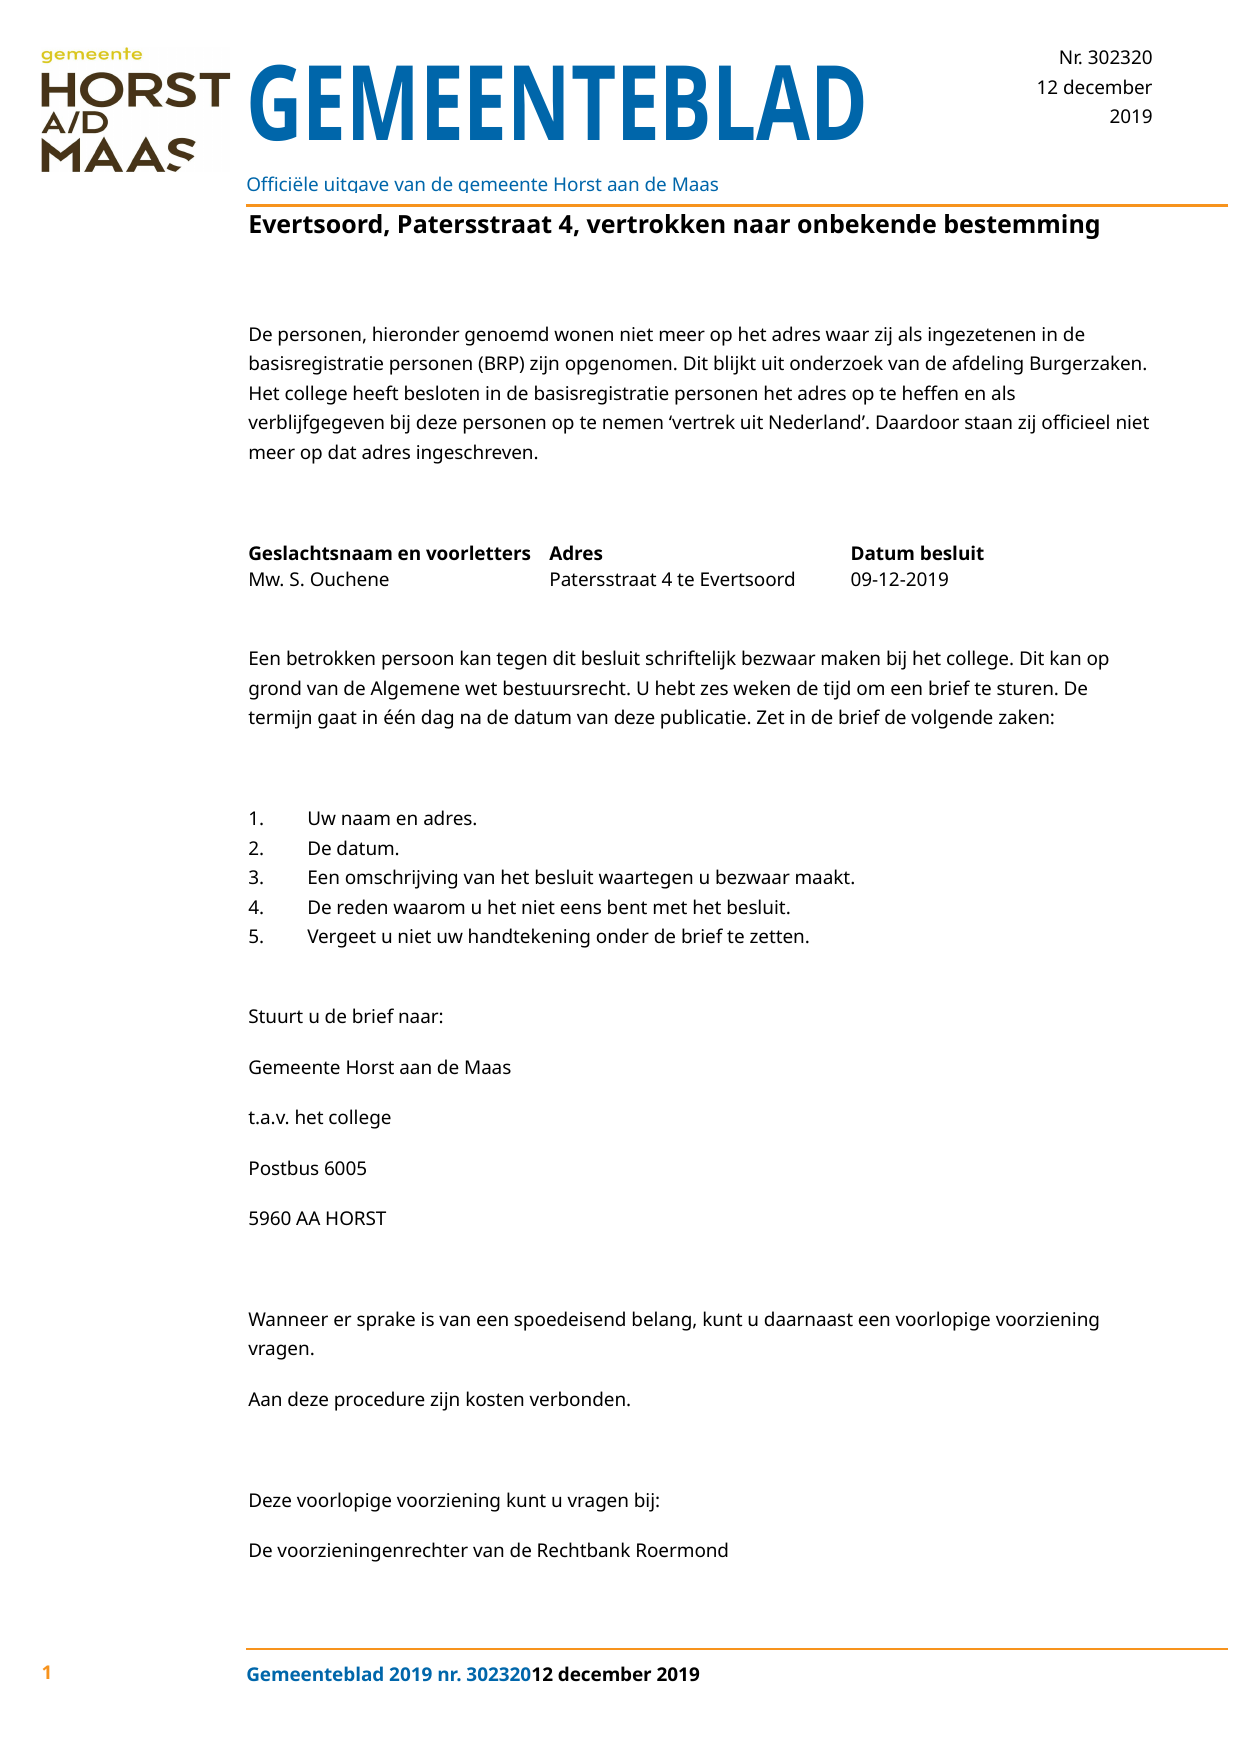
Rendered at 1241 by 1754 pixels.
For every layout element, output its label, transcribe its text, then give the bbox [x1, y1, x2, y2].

text 5960 AA HORST [248, 1205, 1152, 1231]
list Een omschrijving van het besluit waartegen u bezwaar maakt. [248, 864, 1152, 890]
text Aan deze procedure zijn kosten verbonden. [248, 1386, 1152, 1412]
text Een betrokken persoon kan tegen dit besluit schriftelijk bezwaar maken bij het college. Dit kan op grond van de Algemene wet bestuursrecht. U hebt zes weken de tijd om een brief te sturen. De termijn gaat in één dag na de datum van deze publicatie. Zet in de brief de volgende zaken: [248, 645, 1152, 730]
text Postbus 6005 [248, 1155, 1152, 1180]
text Stuurt u de brief naar: [248, 1003, 1152, 1029]
text De voorzieningenrechter van de Rechtbank Roermond [248, 1537, 1152, 1563]
text t.a.v. het college [248, 1104, 1152, 1130]
text Deze voorlopige voorziening kunt u vragen bij: [248, 1487, 1152, 1512]
table_header Datum besluit [850, 540, 1152, 566]
table_cell Patersstraat 4 te Evertsoord [549, 566, 850, 591]
text Gemeente Horst aan de Maas [248, 1054, 1152, 1079]
table_header Geslachtsnaam en voorletters [248, 540, 549, 566]
text De personen, hieronder genoemd wonen niet meer op het adres waar zij als ingezetenen in de basisregistratie personen (BRP) zijn opgenomen. Dit blijkt uit onderzoek van de afdeling Burgerzaken. Het college heeft besloten in de basisregistratie personen het adres op te heffen en als verblijfgegeven bij deze personen op te nemen ‘vertrek uit Nederland’. Daardoor staan zij officieel niet meer op dat adres ingeschreven. [248, 321, 1152, 465]
table_cell 09-12-2019 [850, 566, 1152, 591]
table_cell Mw. S. Ouchene [248, 566, 549, 591]
picture [41, 47, 231, 172]
list Uw naam en adres. [248, 805, 1152, 831]
list Vergeet u niet uw handtekening onder de brief te zetten. [248, 923, 1152, 949]
list De datum. [248, 835, 1152, 860]
text Evertsoord, Patersstraat 4, vertrokken naar onbekende bestemming [248, 207, 1152, 241]
list De reden waarom u het niet eens bent met het besluit. [248, 894, 1152, 919]
text Wanneer er sprake is van een spoedeisend belang, kunt u daarnaast een voorlopige voorziening vragen. [248, 1306, 1152, 1361]
table_header Adres [549, 540, 850, 566]
